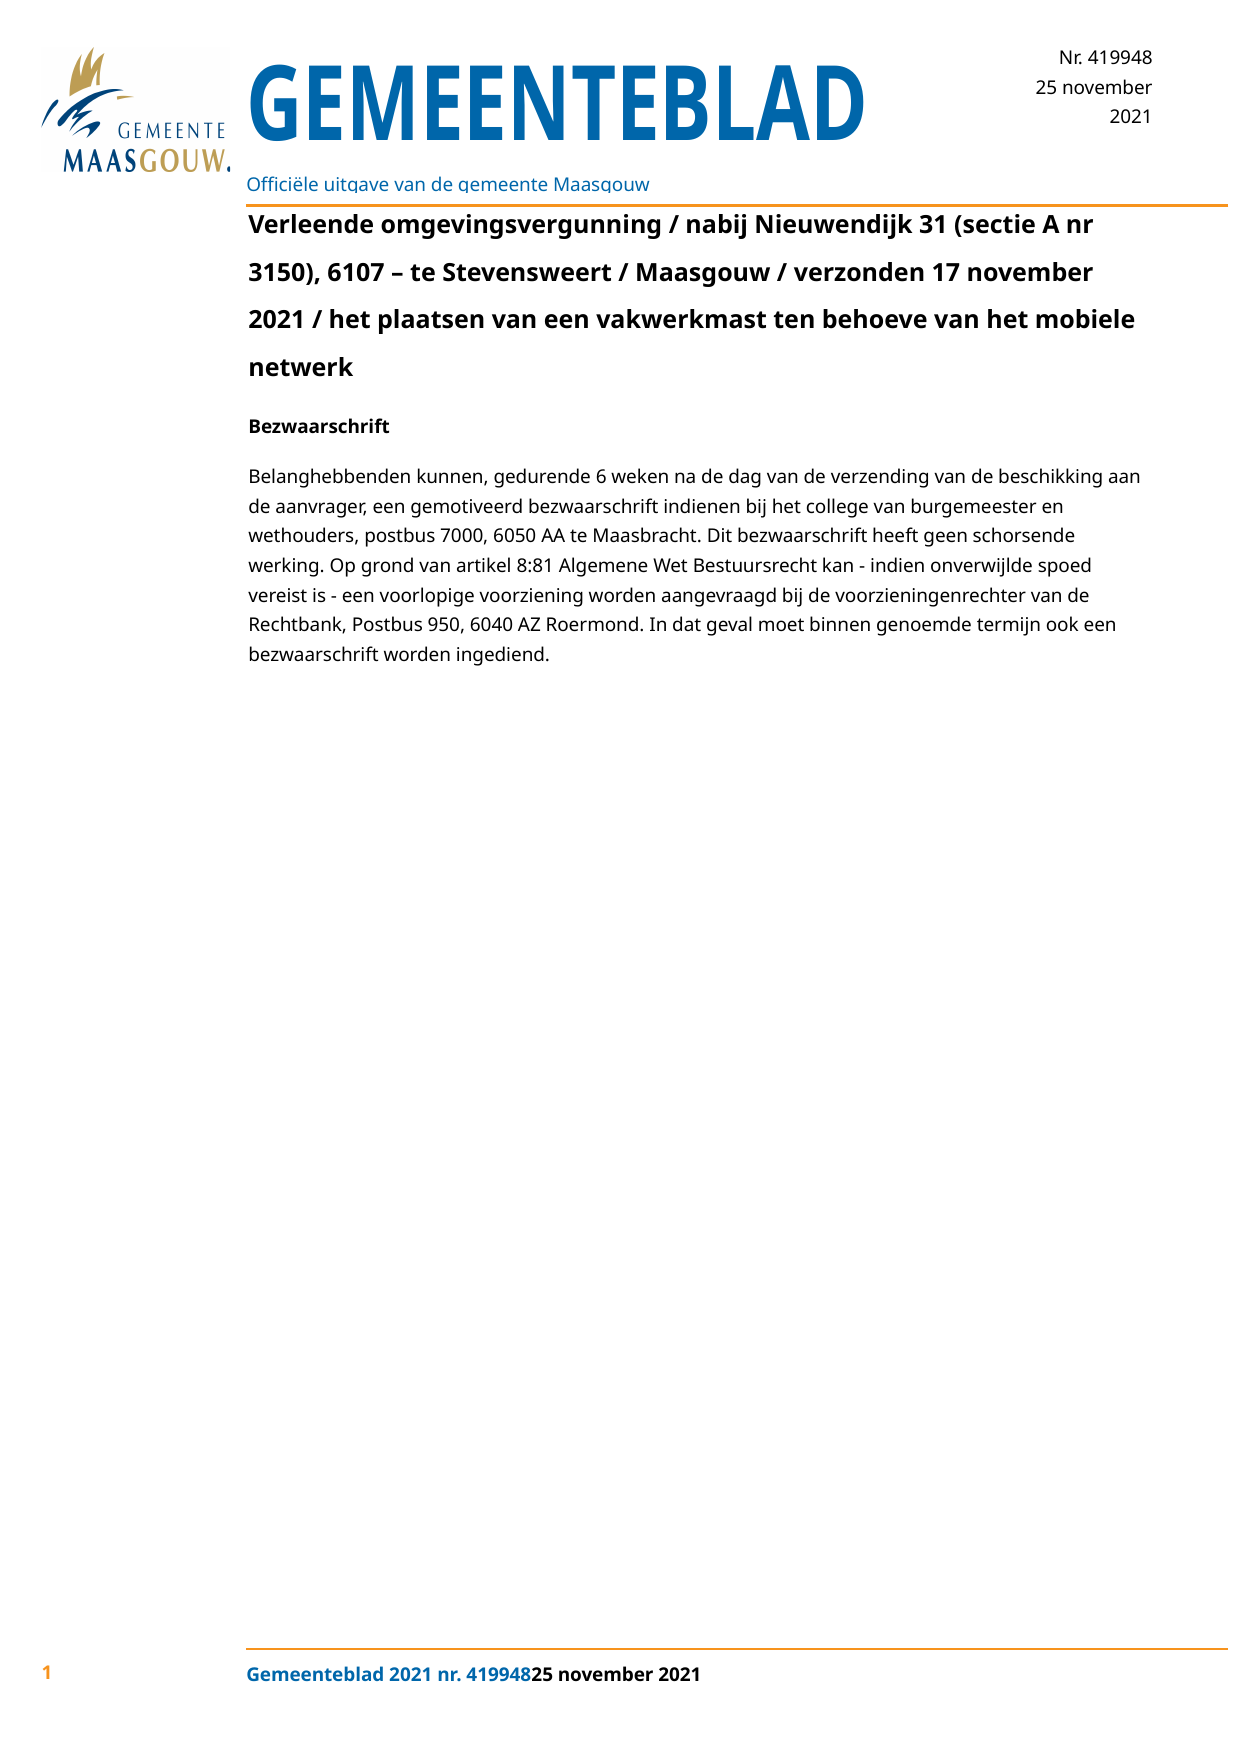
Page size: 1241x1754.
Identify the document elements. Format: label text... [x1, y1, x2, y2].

text Verleende omgevingsvergunning / nabij Nieuwendijk 31 (sectie A nr 3150), 6107 – te Stevensweert / Maasgouw / verzonden 17 november 2021 / het plaatsen van een vakwerkmast ten behoeve van het mobiele netwerk [248, 207, 1152, 384]
text Bezwaarschrift [248, 413, 1152, 439]
picture [41, 47, 231, 172]
text Belanghebbenden kunnen, gedurende 6 weken na de dag van de verzending van de beschikking aan de aanvrager, een gemotiveerd bezwaarschrift indienen bij het college van burgemeester en wethouders, postbus 7000, 6050 AA te Maasbracht. Dit bezwaarschrift heeft geen schorsende werking. Op grond van artikel 8:81 Algemene Wet Bestuursrecht kan - indien onverwijlde spoed vereist is - een voorlopige voorziening worden aangevraagd bij de voorzieningenrechter van de Rechtbank, Postbus 950, 6040 AZ Roermond. In dat geval moet binnen genoemde termijn ook een bezwaarschrift worden ingediend. [248, 463, 1152, 667]
